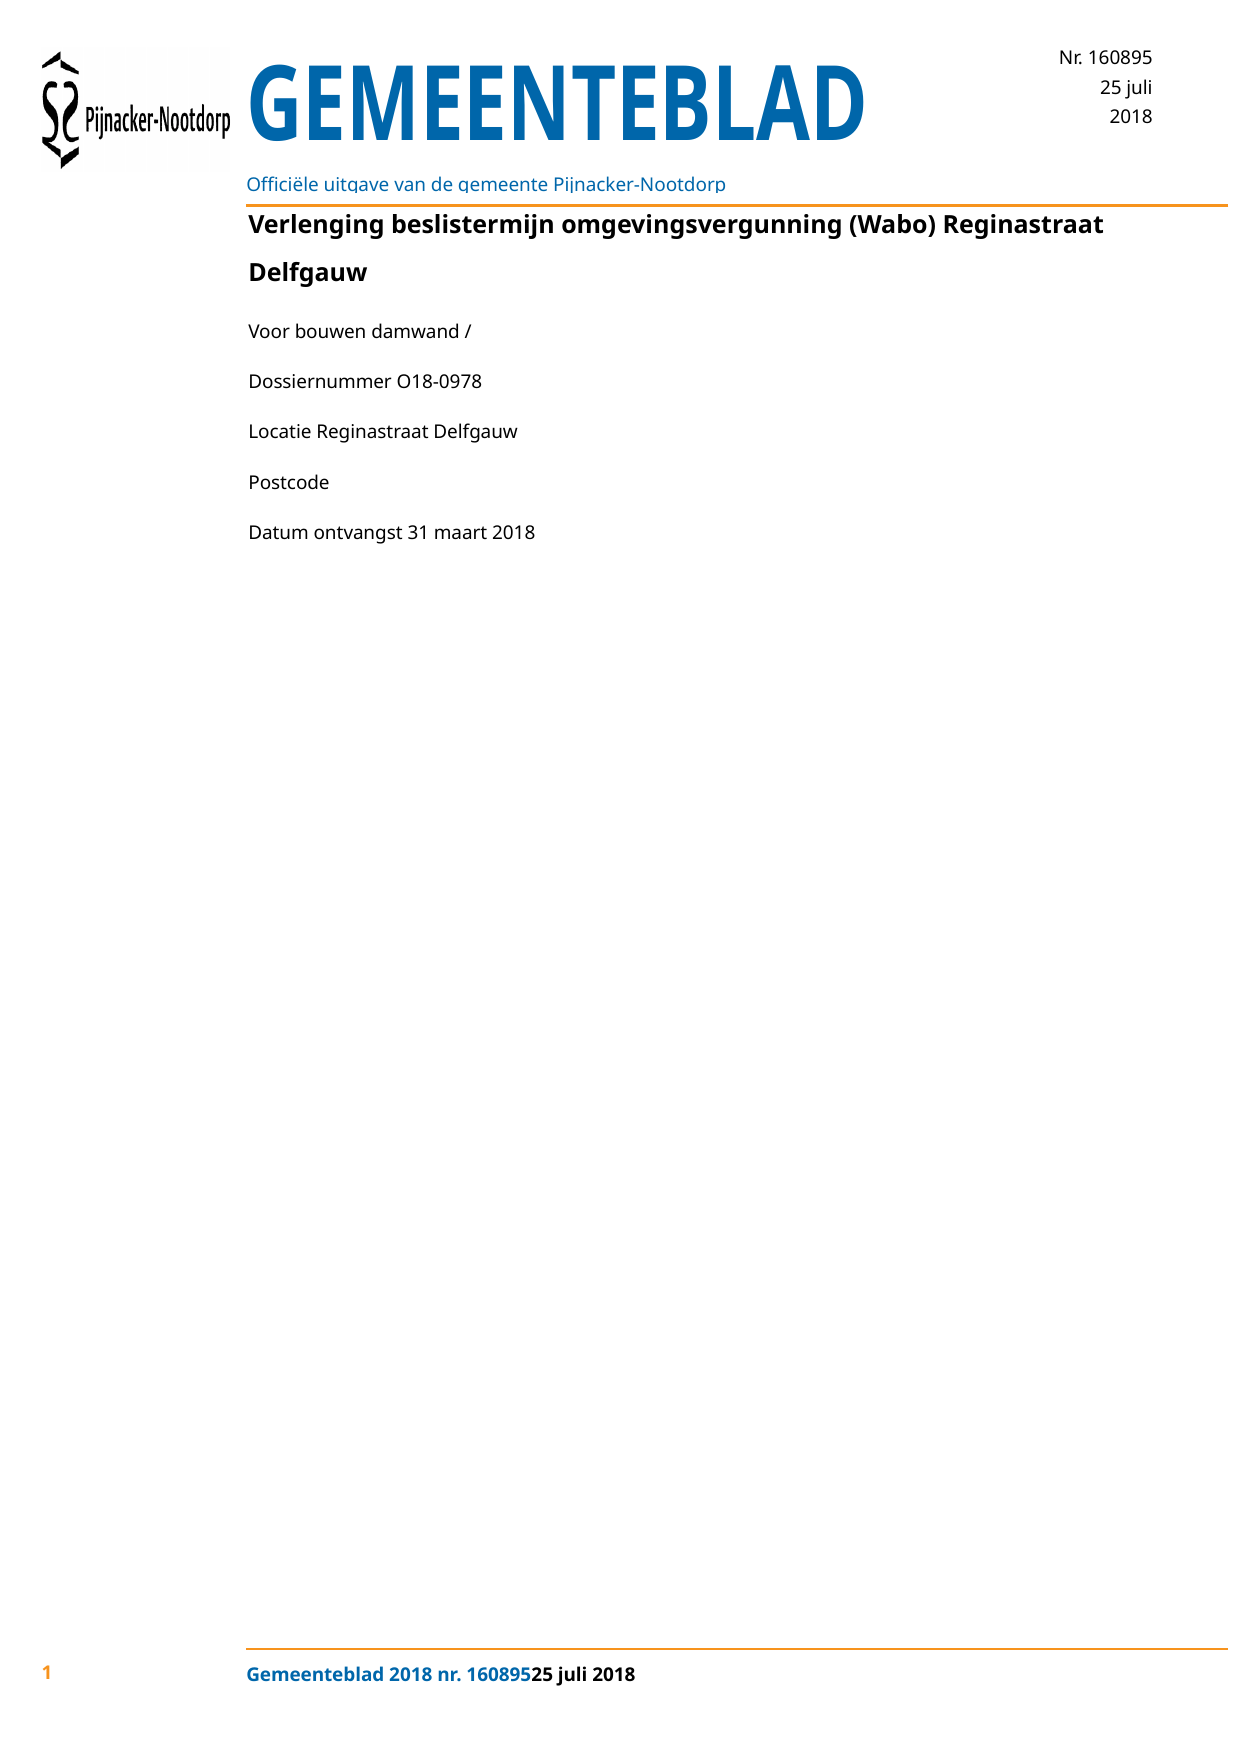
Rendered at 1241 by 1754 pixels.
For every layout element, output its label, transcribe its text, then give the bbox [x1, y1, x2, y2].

text Postcode [248, 469, 1152, 495]
text Voor bouwen damwand / [248, 318, 1152, 344]
text Datum ontvangst 31 maart 2018 [248, 519, 1152, 545]
text Locatie Reginastraat Delfgauw [248, 419, 1152, 444]
text Verlenging beslistermijn omgevingsvergunning (Wabo) Reginastraat Delfgauw [248, 207, 1152, 288]
text Dossiernummer O18-0978 [248, 368, 1152, 394]
picture [41, 47, 231, 172]
